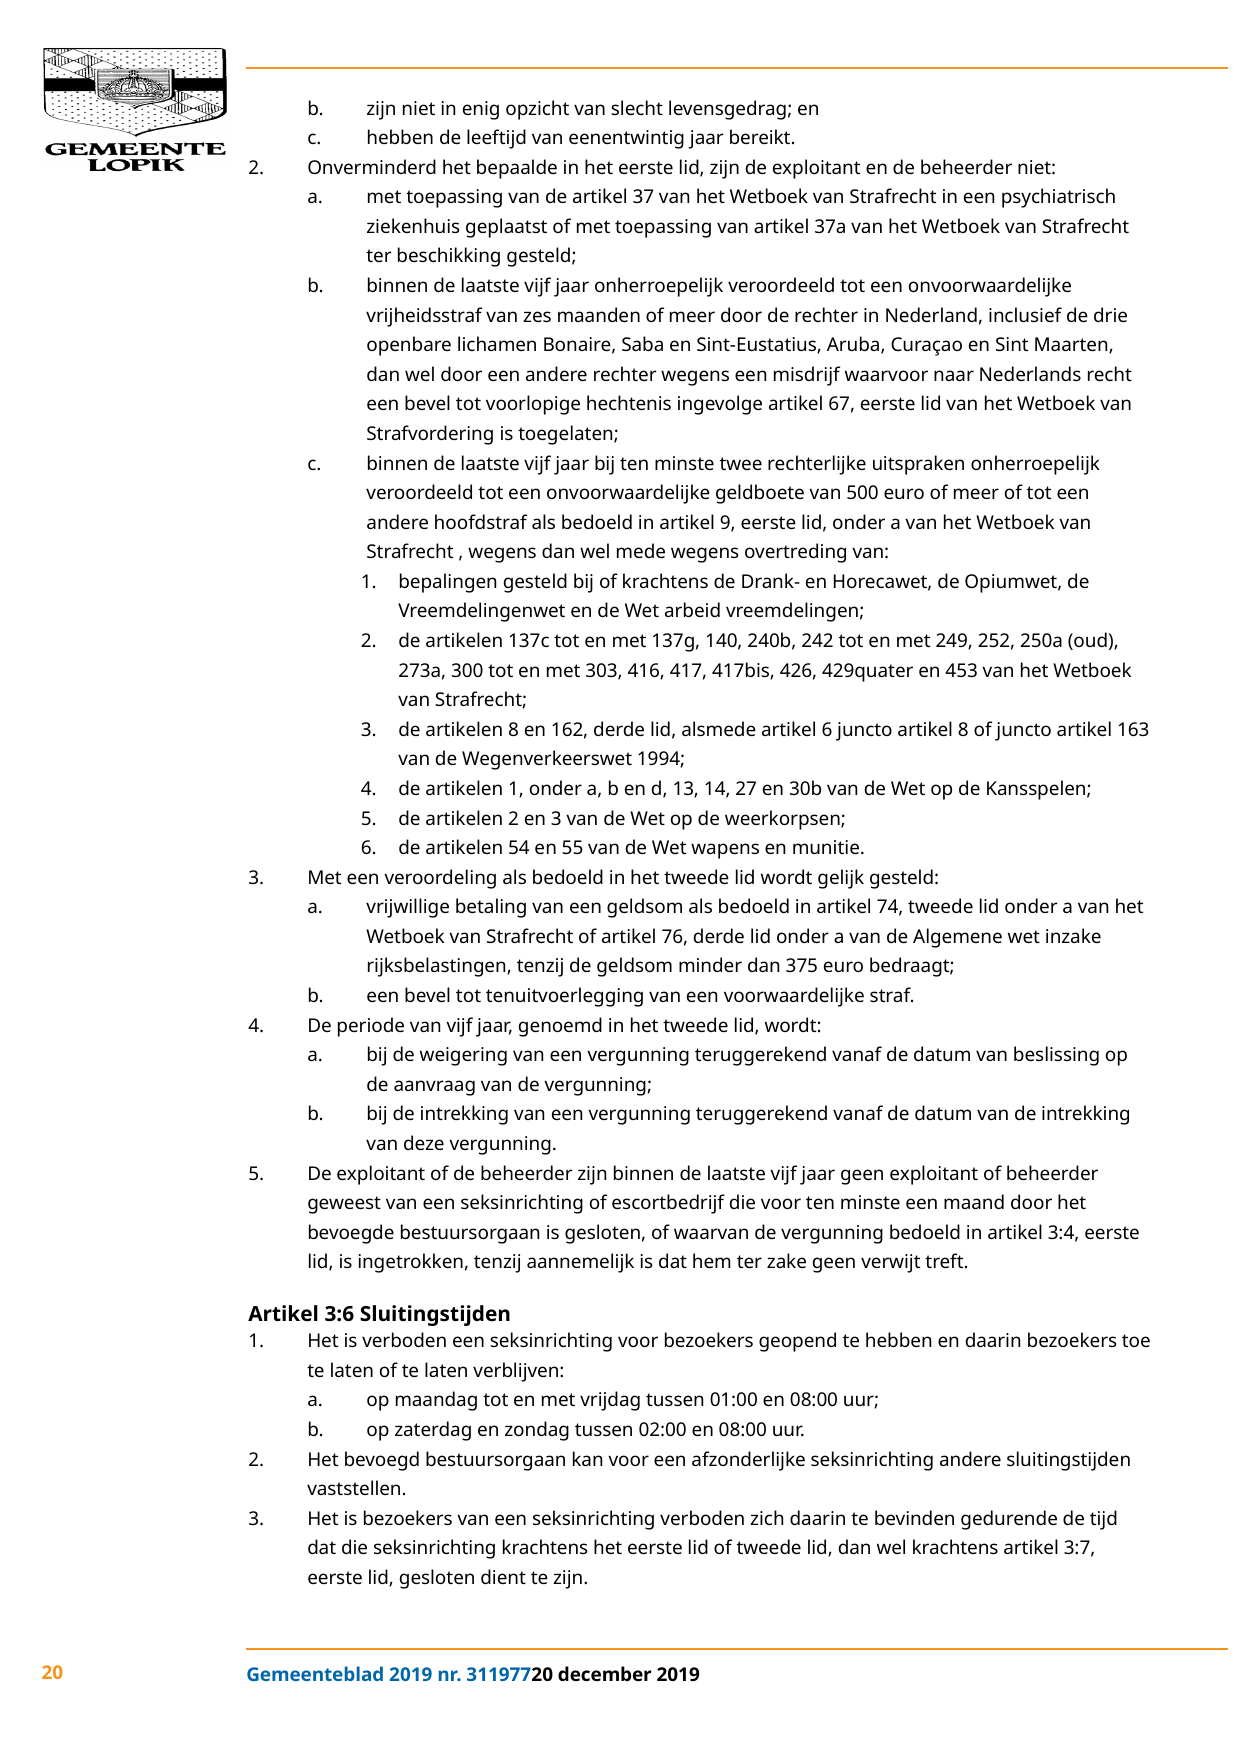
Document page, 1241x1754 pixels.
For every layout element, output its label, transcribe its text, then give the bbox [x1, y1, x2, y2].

list de artikelen 137c tot en met 137g, 140, 240b, 242 tot en met 249, 252, 250a (oud), 273a, 300 tot en met 303, 416, 417, 417bis, 426, 429quater en 453 van het Wetboek van Strafrecht; [361, 627, 1152, 712]
list met toepassing van de artikel 37 van het Wetboek van Strafrecht in een psychiatrisch ziekenhuis geplaatst of met toepassing van artikel 37a van het Wetboek van Strafrecht ter beschikking gesteld; [307, 183, 1152, 268]
list De exploitant of de beheerder zijn binnen de laatste vijf jaar geen exploitant of beheerder geweest van een seksinrichting of escortbedrijf die voor ten minste een maand door het bevoegde bestuursorgaan is gesloten, of waarvan de vergunning bedoeld in artikel 3:4, eerste lid, is ingetrokken, tenzij aannemelijk is dat hem ter zake geen verwijt treft. [248, 1160, 1152, 1274]
list vrijwillige betaling van een geldsom als bedoeld in artikel 74, tweede lid onder a van het Wetboek van Strafrecht of artikel 76, derde lid onder a van de Algemene wet inzake rijksbelastingen, tenzij de geldsom minder dan 375 euro bedraagt; [307, 893, 1152, 978]
list bepalingen gesteld bij of krachtens de Drank- en Horecawet, de Opiumwet, de Vreemdelingenwet en de Wet arbeid vreemdelingen; [361, 568, 1152, 623]
list Het bevoegd bestuursorgaan kan voor een afzonderlijke seksinrichting andere sluitingstijden vaststellen. [248, 1446, 1152, 1501]
list op zaterdag en zondag tussen 02:00 en 08:00 uur. [307, 1416, 1152, 1442]
list de artikelen 2 en 3 van de Wet op de weerkorpsen; [361, 805, 1152, 831]
list hebben de leeftijd van eenentwintig jaar bereikt. [307, 124, 1152, 150]
list Het is bezoekers van een seksinrichting verboden zich daarin te bevinden gedurende de tijd dat die seksinrichting krachtens het eerste lid of tweede lid, dan wel krachtens artikel 3:7, eerste lid, gesloten dient te zijn. [248, 1505, 1152, 1590]
list een bevel tot tenuitvoerlegging van een voorwaardelijke straf. [307, 982, 1152, 1008]
list Onverminderd het bepaalde in het eerste lid, zijn de exploitant en de beheerder niet: [248, 154, 1152, 180]
list bij de intrekking van een vergunning teruggerekend vanaf de datum van de intrekking van deze vergunning. [307, 1101, 1152, 1156]
picture [41, 47, 231, 172]
list de artikelen 8 en 162, derde lid, alsmede artikel 6 juncto artikel 8 of juncto artikel 163 van de Wegenverkeerswet 1994; [361, 716, 1152, 771]
list binnen de laatste vijf jaar bij ten minste twee rechterlijke uitspraken onherroepelijk veroordeeld tot een onvoorwaardelijke geldboete van 500 euro of meer of tot een andere hoofdstraf als bedoeld in artikel 9, eerste lid, onder a van het Wetboek van Strafrecht , wegens dan wel mede wegens overtreding van: [307, 450, 1152, 564]
list de artikelen 54 en 55 van de Wet wapens en munitie. [361, 834, 1152, 860]
list de artikelen 1, onder a, b en d, 13, 14, 27 en 30b van de Wet op de Kansspelen; [361, 775, 1152, 801]
list De periode van vijf jaar, genoemd in het tweede lid, wordt: [248, 1012, 1152, 1038]
list bij de weigering van een vergunning teruggerekend vanaf de datum van beslissing op de aanvraag van de vergunning; [307, 1041, 1152, 1097]
list Met een veroordeling als bedoeld in het tweede lid wordt gelijk gesteld: [248, 864, 1152, 890]
list Het is verboden een seksinrichting voor bezoekers geopend te hebben en daarin bezoekers toe te laten of te laten verblijven: [248, 1327, 1152, 1383]
list op maandag tot en met vrijdag tussen 01:00 en 08:00 uur; [307, 1387, 1152, 1412]
list binnen de laatste vijf jaar onherroepelijk veroordeeld tot een onvoorwaardelijke vrijheidsstraf van zes maanden of meer door de rechter in Nederland, inclusief de drie openbare lichamen Bonaire, Saba en Sint-Eustatius, Aruba, Curaçao en Sint Maarten, dan wel door een andere rechter wegens een misdrijf waarvoor naar Nederlands recht een bevel tot voorlopige hechtenis ingevolge artikel 67, eerste lid van het Wetboek van Strafvordering is toegelaten; [307, 272, 1152, 446]
text Artikel 3:6 Sluitingstijden [248, 1299, 1152, 1327]
list zijn niet in enig opzicht van slecht levensgedrag; en [307, 95, 1152, 121]
